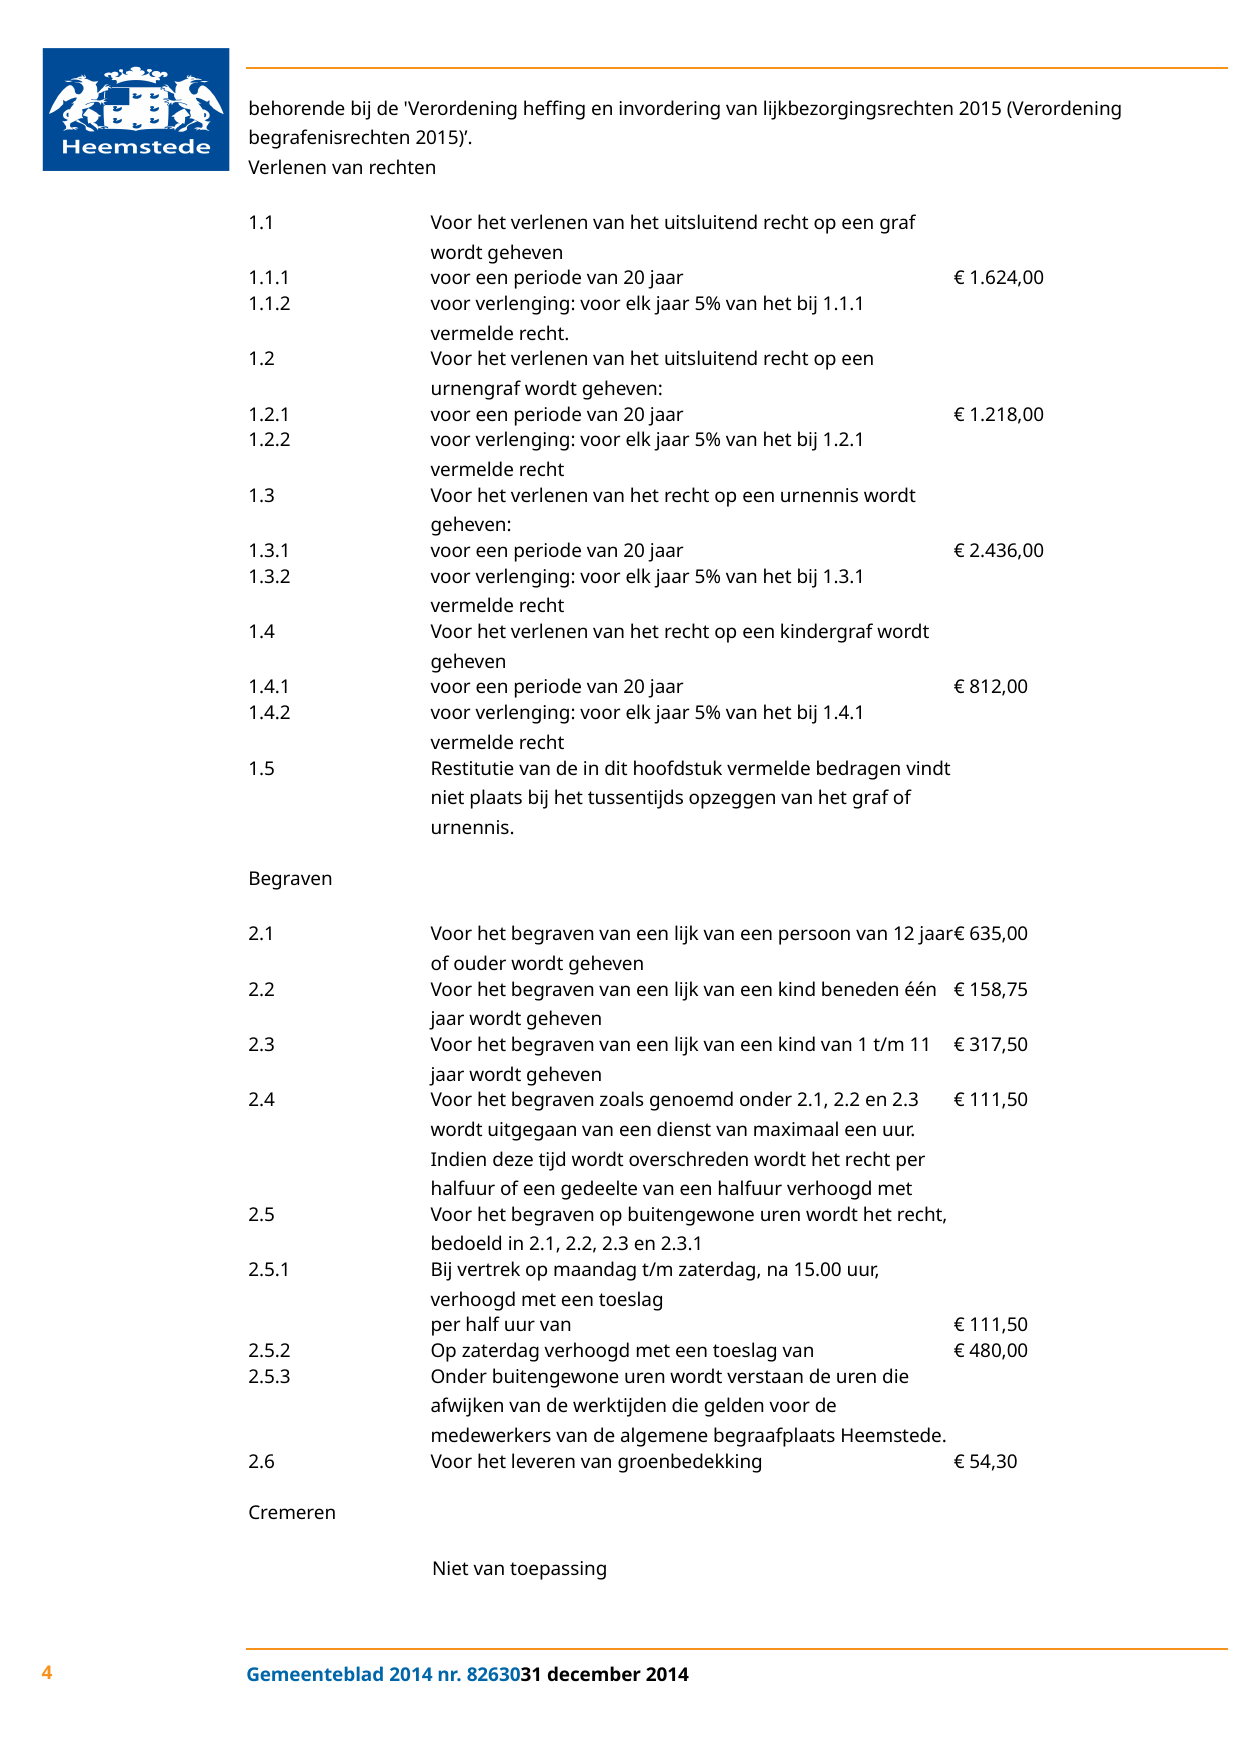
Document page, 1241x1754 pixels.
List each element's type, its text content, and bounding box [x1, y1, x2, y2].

table_cell Voor het verlenen van het recht op een urnennis wordt geheven: [430, 482, 953, 537]
table_cell Voor het verlenen van het uitsluitend recht op een urnengraf wordt geheven: [430, 346, 953, 401]
table_cell Voor het verlenen van het recht op een kindergraf wordt geheven [430, 618, 953, 674]
table_cell 2.5 [248, 1201, 430, 1256]
table_cell € 2.436,00 [954, 537, 1152, 563]
table_cell voor verlenging: voor elk jaar 5% van het bij 1.4.1 vermelde recht [430, 699, 953, 755]
table_cell € 158,75 [954, 976, 1152, 1031]
table_cell € 111,50 [954, 1087, 1152, 1201]
table_cell [954, 755, 1152, 839]
table_cell 2.2 [248, 976, 430, 1031]
table_cell € 111,50 [954, 1312, 1152, 1337]
table_header Voor het verlenen van het uitsluitend recht op een graf wordt geheven [430, 209, 953, 264]
table_cell 1.3.2 [248, 563, 430, 618]
table_cell Voor het begraven op buitengewone uren wordt het recht, bedoeld in 2.1, 2.2, 2.3 en 2.3.1 [430, 1201, 953, 1256]
table_cell voor verlenging: voor elk jaar 5% van het bij 1.3.1 vermelde recht [430, 563, 953, 618]
table_cell [954, 699, 1152, 755]
table_cell € 1.624,00 [954, 265, 1152, 290]
table_cell [954, 1201, 1152, 1256]
table_cell 1.2.2 [248, 427, 430, 482]
table_cell 1.2 [248, 346, 430, 401]
table_cell voor een periode van 20 jaar [430, 537, 953, 563]
table_cell Bij vertrek op maandag t/m zaterdag, na 15.00 uur, verhoogd met een toeslag [430, 1256, 953, 1312]
table_cell Onder buitengewone uren wordt verstaan de uren die afwijken van de werktijden die gelden voor de medewerkers van de algemene begraafplaats Heemstede. [430, 1363, 953, 1448]
table_cell 2.5.1 [248, 1256, 430, 1312]
table_cell 2.4 [248, 1087, 430, 1201]
table_cell 2.6 [248, 1448, 430, 1474]
table_cell Voor het begraven van een lijk van een kind beneden één jaar wordt geheven [430, 976, 953, 1031]
table_cell 1.1.1 [248, 265, 430, 290]
table_cell [248, 1312, 430, 1337]
table_cell € 812,00 [954, 674, 1152, 699]
table_header Niet van toepassing [432, 1555, 792, 1581]
table_cell voor verlenging: voor elk jaar 5% van het bij 1.1.1 vermelde recht. [430, 290, 953, 346]
table_cell [954, 482, 1152, 537]
table_cell voor een periode van 20 jaar [430, 265, 953, 290]
table_cell € 317,50 [954, 1031, 1152, 1087]
table_cell 2.5.2 [248, 1338, 430, 1363]
table_cell € 480,00 [954, 1338, 1152, 1363]
table_cell 1.3.1 [248, 537, 430, 563]
text Verlenen van rechten [248, 154, 1152, 180]
table_header € 635,00 [954, 921, 1152, 976]
table_cell Voor het begraven zoals genoemd onder 2.1, 2.2 en 2.3 wordt uitgegaan van een dienst van maximaal een uur. Indien deze tijd wordt overschreden wordt het recht per halfuur of een gedeelte van een halfuur verhoogd met [430, 1087, 953, 1201]
table_cell per half uur van [430, 1312, 953, 1337]
picture [41, 47, 231, 172]
table_header Voor het begraven van een lijk van een persoon van 12 jaar of ouder wordt geheven [430, 921, 953, 976]
table_cell [954, 427, 1152, 482]
table_cell voor verlenging: voor elk jaar 5% van het bij 1.2.1 vermelde recht [430, 427, 953, 482]
table_cell Voor het begraven van een lijk van een kind van 1 t/m 11 jaar wordt geheven [430, 1031, 953, 1087]
table_header 1.1 [248, 209, 430, 264]
table_cell 1.4.1 [248, 674, 430, 699]
table_cell [954, 290, 1152, 346]
table_cell 1.4.2 [248, 699, 430, 755]
table_cell 1.3 [248, 482, 430, 537]
table_cell voor een periode van 20 jaar [430, 674, 953, 699]
text Cremeren [248, 1499, 1152, 1525]
table_cell [954, 618, 1152, 674]
table_cell 1.1.2 [248, 290, 430, 346]
table_header [248, 1555, 432, 1581]
table_cell 2.3 [248, 1031, 430, 1087]
table_cell € 1.218,00 [954, 401, 1152, 427]
table_cell [954, 563, 1152, 618]
table_cell [954, 346, 1152, 401]
table_cell 1.4 [248, 618, 430, 674]
table_cell voor een periode van 20 jaar [430, 401, 953, 427]
table_header [792, 1555, 1152, 1581]
table_cell € 54,30 [954, 1448, 1152, 1474]
table_cell [954, 1363, 1152, 1448]
table_cell [954, 1256, 1152, 1312]
table_header [954, 209, 1152, 264]
table_cell Voor het leveren van groenbedekking [430, 1448, 953, 1474]
table_cell 1.5 [248, 755, 430, 839]
table_cell Op zaterdag verhoogd met een toeslag van [430, 1338, 953, 1363]
text behorende bij de 'Verordening heffing en invordering van lijkbezorgingsrechten 2015 (Verordening begrafenisrechten 2015)’. [248, 95, 1152, 150]
table_cell 2.5.3 [248, 1363, 430, 1448]
table_header 2.1 [248, 921, 430, 976]
table_cell Restitutie van de in dit hoofdstuk vermelde bedragen vindt niet plaats bij het tussentijds opzeggen van het graf of urnennis. [430, 755, 953, 839]
text Begraven [248, 865, 1152, 891]
table_cell 1.2.1 [248, 401, 430, 427]
